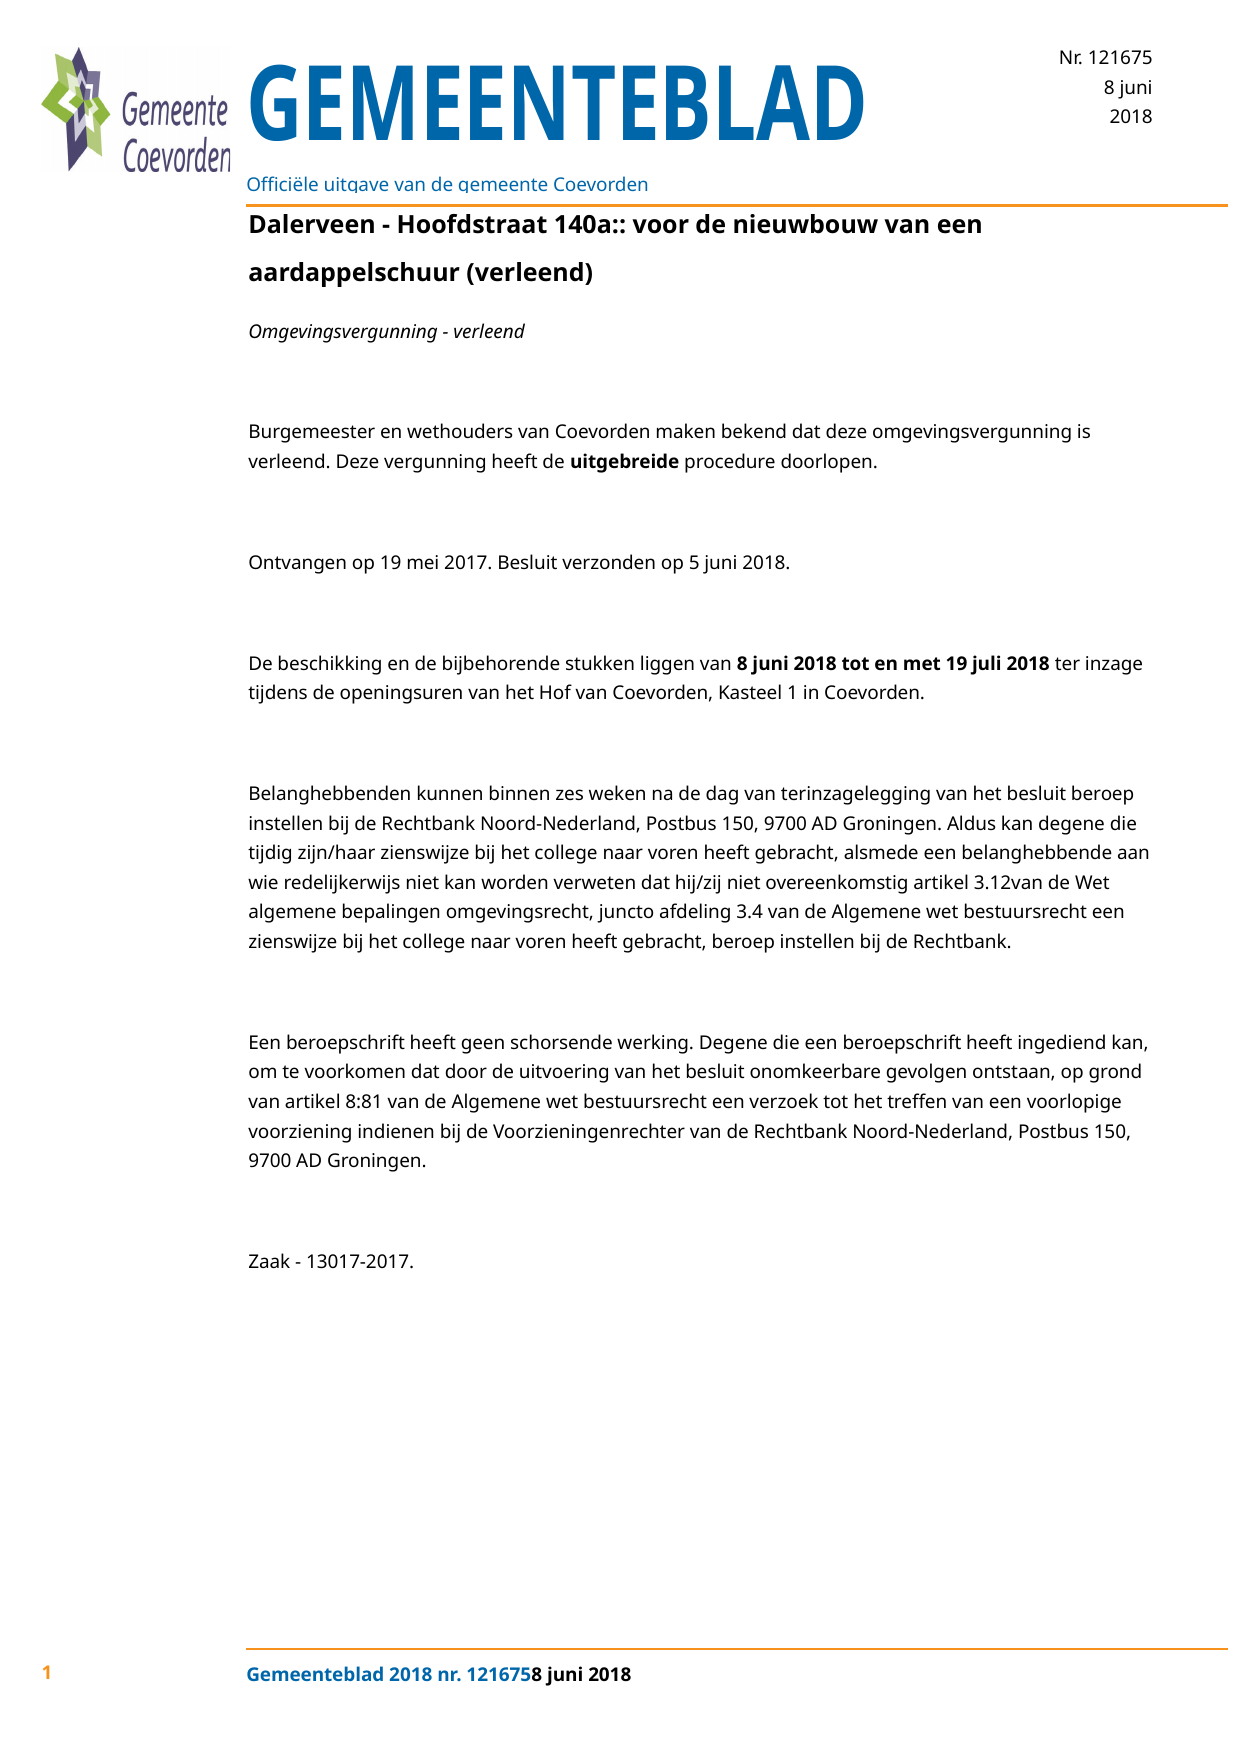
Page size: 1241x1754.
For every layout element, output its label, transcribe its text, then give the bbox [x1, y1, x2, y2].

text Zaak - 13017-2017. [248, 1248, 1152, 1274]
text Omgevingsvergunning - verleend [248, 318, 1152, 344]
text Ontvangen op 19 mei 2017. Besluit verzonden op 5 juni 2018. [248, 549, 1152, 575]
text De beschikking en de bijbehorende stukken liggen van 8 juni 2018 tot en met 19 juli 2018 ter inzage tijdens de openingsuren van het Hof van Coevorden, Kasteel 1 in Coevorden. [248, 650, 1152, 705]
text Een beroepschrift heeft geen schorsende werking. Degene die een beroepschrift heeft ingediend kan, om te voorkomen dat door de uitvoering van het besluit onomkeerbare gevolgen ontstaan, op grond van artikel 8:81 van de Algemene wet bestuursrecht een verzoek tot het treffen van een voorlopige voorziening indienen bij de Voorzieningenrechter van de Rechtbank Noord-Nederland, Postbus 150, 9700 AD Groningen. [248, 1029, 1152, 1173]
text Dalerveen - Hoofdstraat 140a:: voor de nieuwbouw van een aardappelschuur (verleend) [248, 207, 1152, 288]
text Belanghebbenden kunnen binnen zes weken na de dag van terinzagelegging van het besluit beroep instellen bij de Rechtbank Noord-Nederland, Postbus 150, 9700 AD Groningen. Aldus kan degene die tijdig zijn/haar zienswijze bij het college naar voren heeft gebracht, alsmede een belanghebbende aan wie redelijkerwijs niet kan worden verweten dat hij/zij niet overeenkomstig artikel 3.12van de Wet algemene bepalingen omgevingsrecht, juncto afdeling 3.4 van de Algemene wet bestuursrecht een zienswijze bij het college naar voren heeft gebracht, beroep instellen bij de Rechtbank. [248, 780, 1152, 954]
picture [41, 47, 231, 172]
text Burgemeester en wethouders van Coevorden maken bekend dat deze omgevingsvergunning is verleend. Deze vergunning heeft de uitgebreide procedure doorlopen. [248, 419, 1152, 474]
